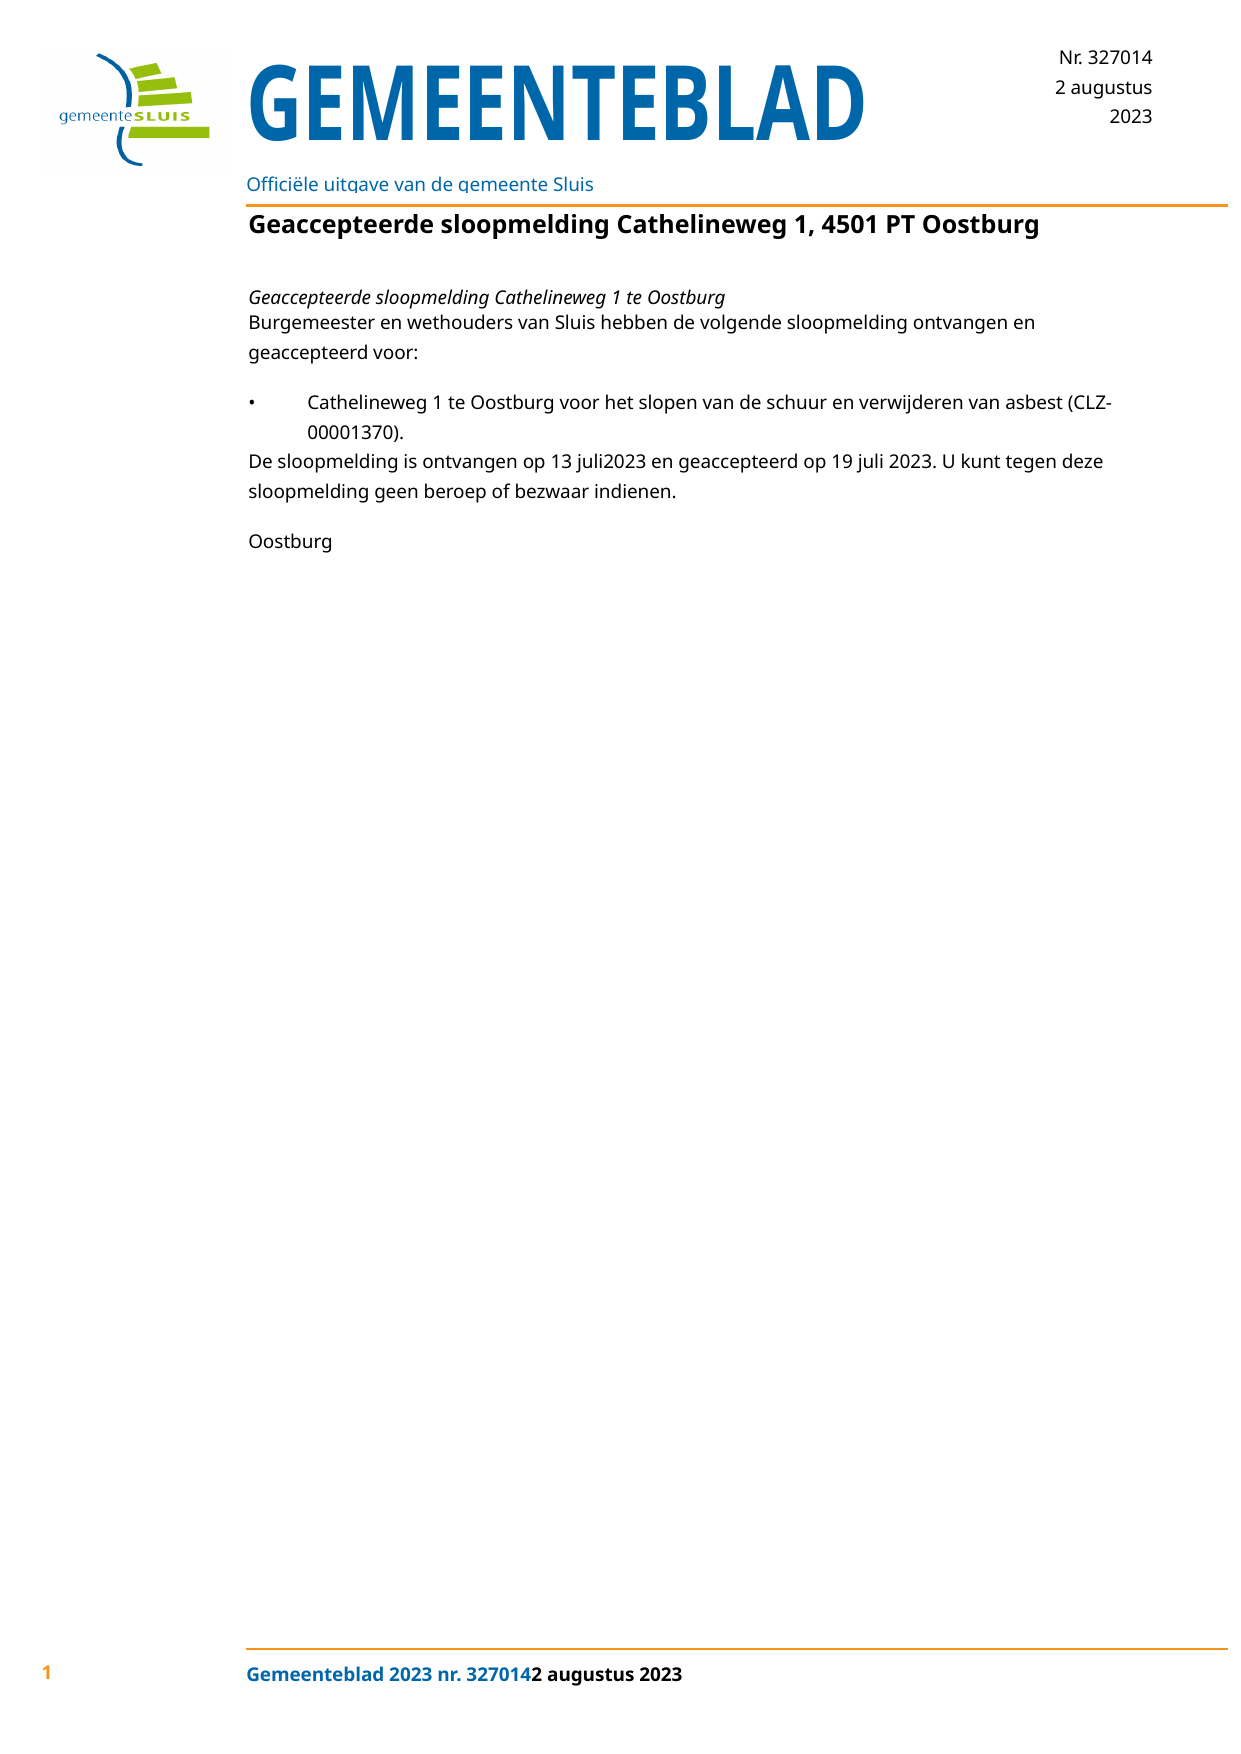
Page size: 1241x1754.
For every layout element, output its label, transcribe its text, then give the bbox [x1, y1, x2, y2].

text Burgemeester en wethouders van Sluis hebben de volgende sloopmelding ontvangen en geaccepteerd voor: [248, 309, 1152, 365]
text Oostburg [248, 529, 1152, 554]
text Geaccepteerde sloopmelding Cathelineweg 1 te Oostburg [248, 284, 1152, 309]
list Cathelineweg 1 te Oostburg voor het slopen van de schuur en verwijderen van asbest (CLZ-00001370). [248, 389, 1152, 445]
picture [41, 47, 231, 172]
text Geaccepteerde sloopmelding Cathelineweg 1, 4501 PT Oostburg [248, 207, 1152, 241]
text De sloopmelding is ontvangen op 13 juli2023 en geaccepteerd op 19 juli 2023. U kunt tegen deze sloopmelding geen beroep of bezwaar indienen. [248, 449, 1152, 504]
